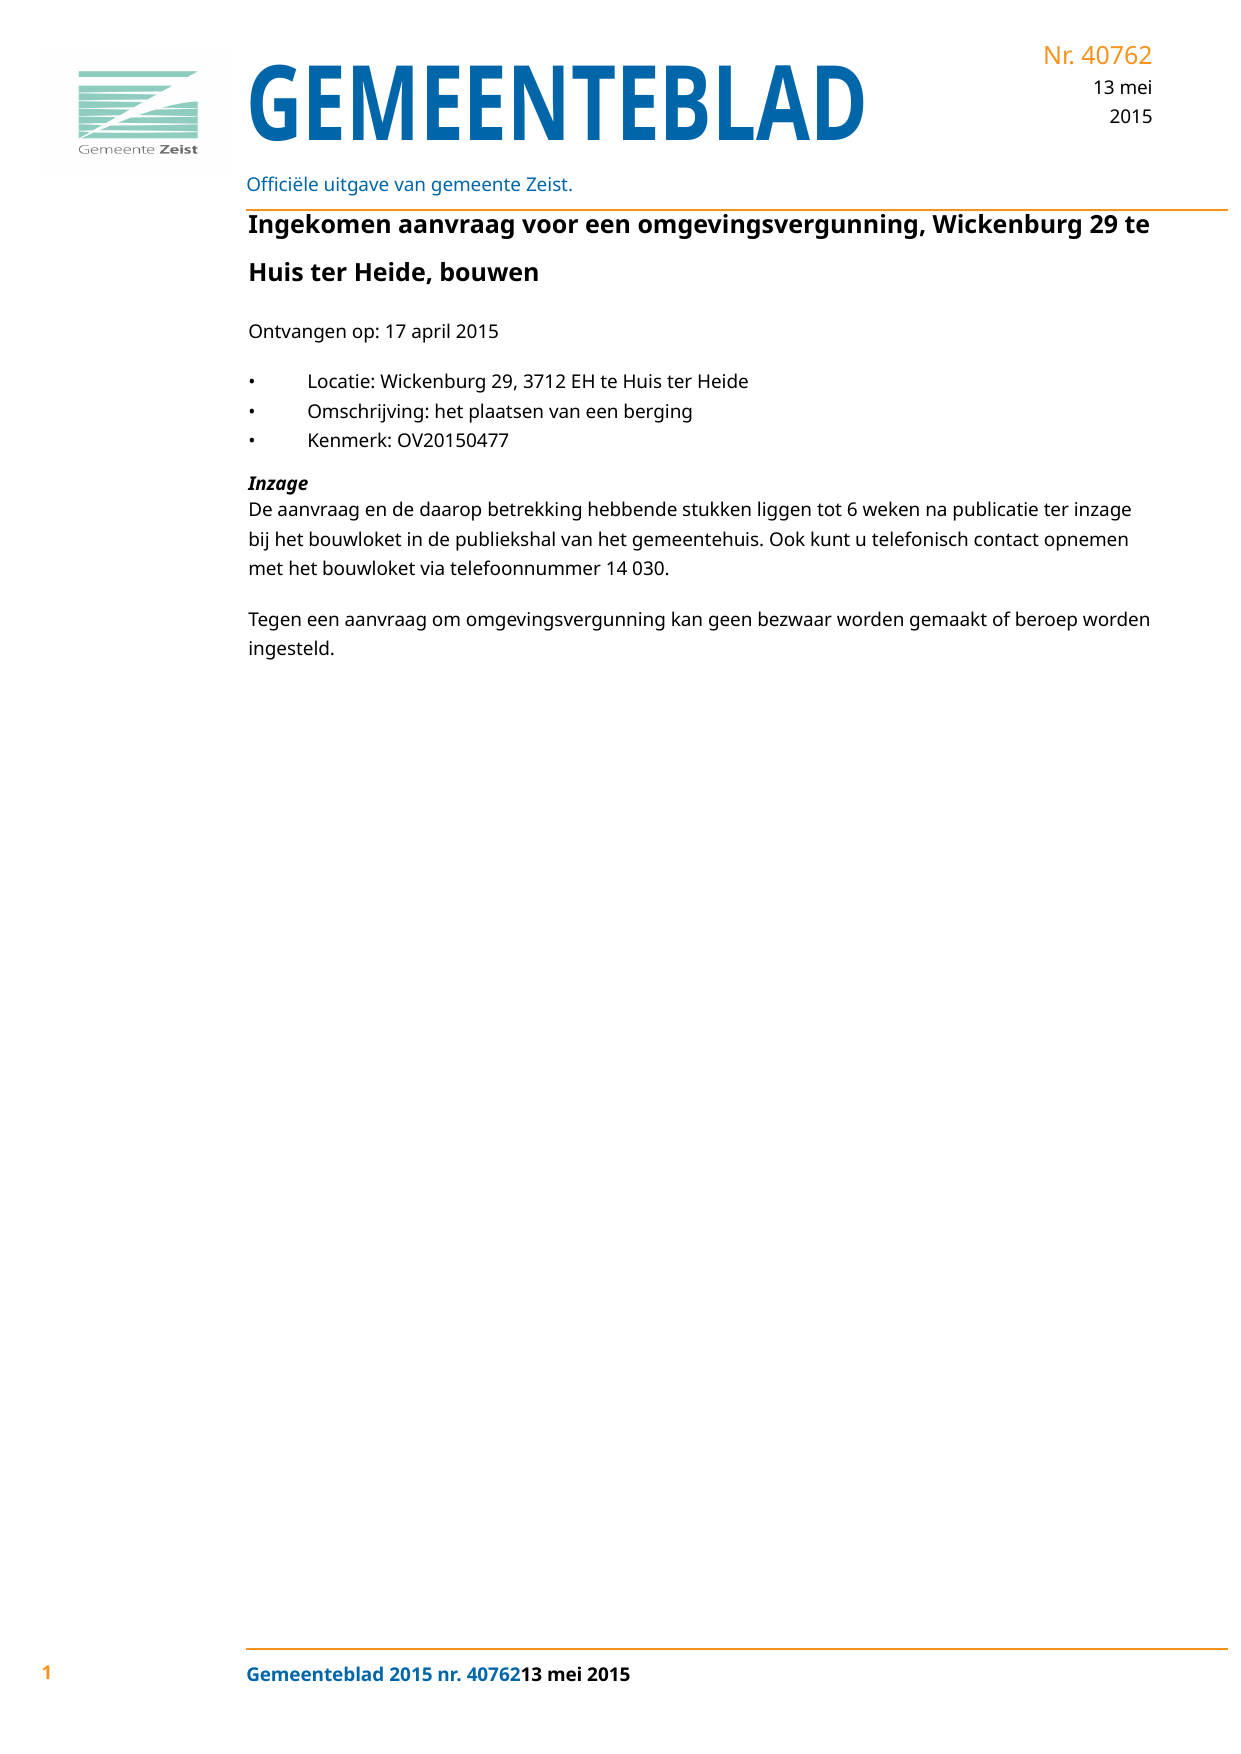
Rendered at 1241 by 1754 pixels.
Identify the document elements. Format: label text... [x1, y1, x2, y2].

list Kenmerk: OV20150477 [248, 427, 1152, 453]
text Ingekomen aanvraag voor een omgevingsvergunning, Wickenburg 29 te Huis ter Heide, bouwen [248, 211, 1152, 288]
text Inzage [248, 471, 1152, 496]
text Tegen een aanvraag om omgevingsvergunning kan geen bezwaar worden gemaakt of beroep worden ingesteld. [248, 606, 1152, 661]
picture [41, 47, 231, 172]
list Omschrijving: het plaatsen van een berging [248, 398, 1152, 424]
text Ontvangen op: 17 april 2015 [248, 318, 1152, 344]
list Locatie: Wickenburg 29, 3712 EH te Huis ter Heide [248, 368, 1152, 394]
text De aanvraag en de daarop betrekking hebbende stukken liggen tot 6 weken na publicatie ter inzage bij het bouwloket in de publiekshal van het gemeentehuis. Ook kunt u telefonisch contact opnemen met het bouwloket via telefoonnummer 14 030. [248, 496, 1152, 581]
